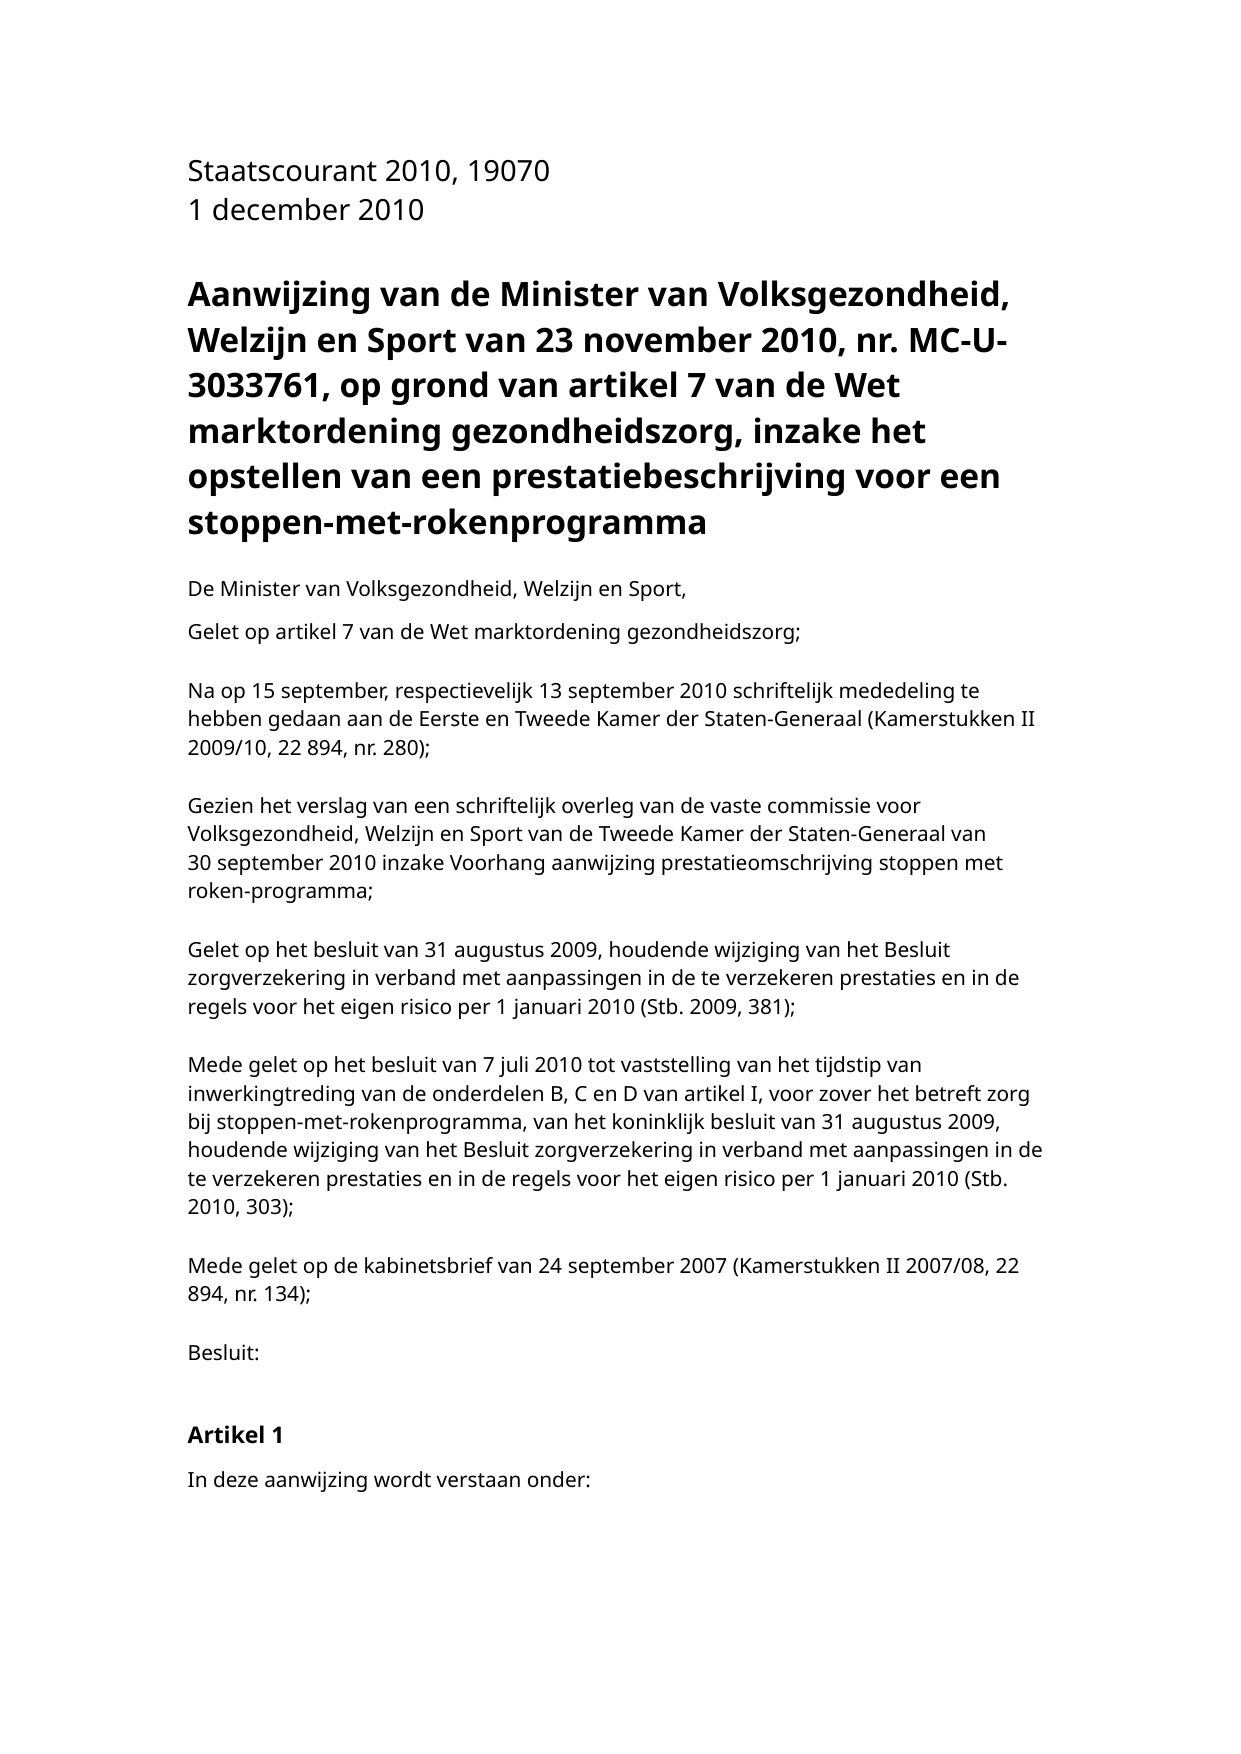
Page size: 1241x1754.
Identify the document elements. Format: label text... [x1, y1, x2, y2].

text Gelet op artikel 7 van de Wet marktordening gezondheidszorg; [187, 617, 1053, 646]
subtitle Aanwijzing van de Minister van Volksgezondheid, Welzijn en Sport van 23 november 2010, nr. MC-U-3033761, op grond van artikel 7 van de Wet marktordening gezondheidszorg, inzake het opstellen van een prestatiebeschrijving voor een stoppen-met-rokenprogramma [187, 271, 1053, 544]
text In deze aanwijzing wordt verstaan onder: [187, 1465, 1053, 1493]
text De Minister van Volksgezondheid, Welzijn en Sport, [187, 574, 1053, 602]
text Besluit: [187, 1338, 1053, 1366]
text Gelet op het besluit van 31 augustus 2009, houdende wijziging van het Besluit zorgverzekering in verband met aanpassingen in de te verzekeren prestaties en in de regels voor het eigen risico per 1 januari 2010 (Stb. 2009, 381); [187, 935, 1053, 1020]
text Na op 15 september, respectievelijk 13 september 2010 schriftelijk mededeling te hebben gedaan aan de Eerste en Tweede Kamer der Staten-Generaal (Kamerstukken II 2009/10, 22 894, nr. 280); [187, 676, 1053, 761]
text Gezien het verslag van een schriftelijk overleg van de vaste commissie voor Volksgezondheid, Welzijn en Sport van de Tweede Kamer der Staten-Generaal van 30 september 2010 inzake Voorhang aanwijzing prestatieomschrijving stoppen met roken-programma; [187, 791, 1053, 905]
text Mede gelet op het besluit van 7 juli 2010 tot vaststelling van het tijdstip van inwerkingtreding van de onderdelen B, C en D van artikel I, voor zover het betreft zorg bij stoppen-met-rokenprogramma, van het koninklijk besluit van 31 augustus 2009, houdende wijziging van het Besluit zorgverzekering in verband met aanpassingen in de te verzekeren prestaties en in de regels voor het eigen risico per 1 januari 2010 (Stb. 2010, 303); [187, 1050, 1053, 1221]
text Mede gelet op de kabinetsbrief van 24 september 2007 (Kamerstukken II 2007/08, 22 894, nr. 134); [187, 1251, 1053, 1308]
text 1 december 2010 [187, 190, 1053, 229]
subtitle Artikel 1 [187, 1419, 1053, 1450]
text Staatscourant 2010, 19070 [187, 150, 1053, 190]
